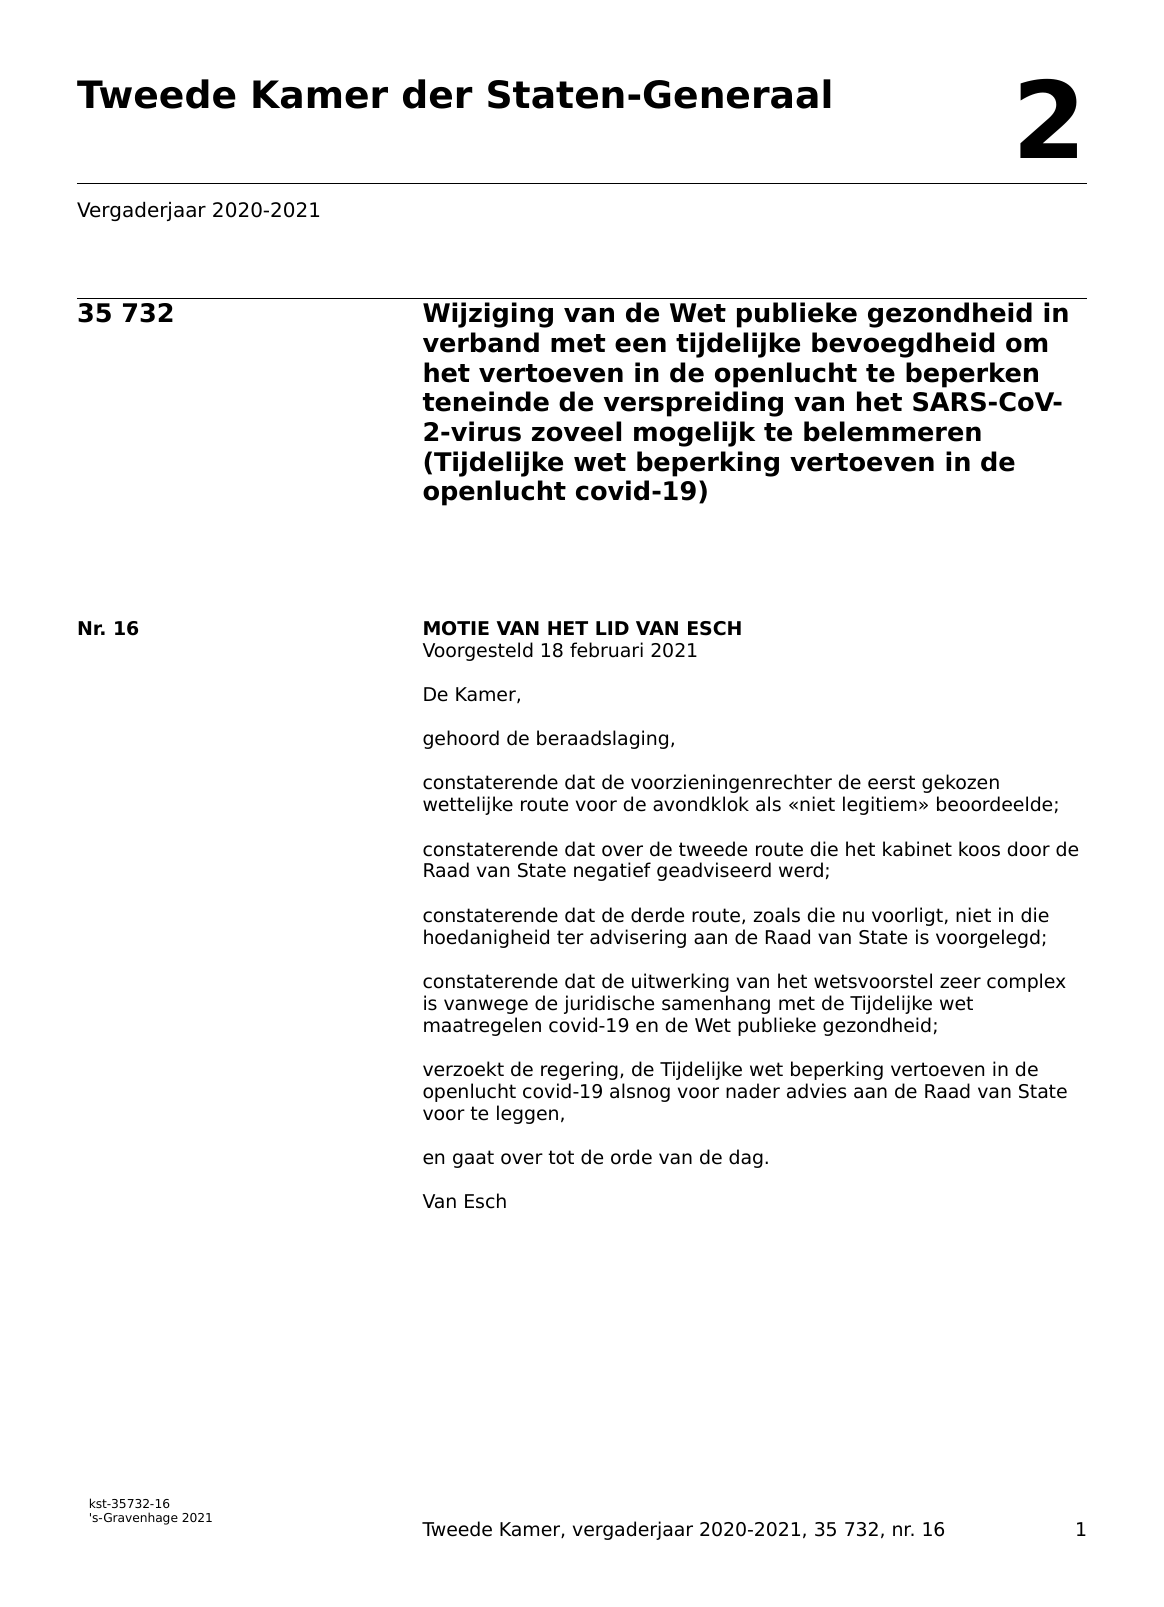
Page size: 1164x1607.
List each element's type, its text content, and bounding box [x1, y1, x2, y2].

text Voorgesteld 18 februari 2021 [422, 640, 1087, 662]
text 's-Gravenhage 2021 [88, 1511, 323, 1525]
text kst-35732-16 [88, 1497, 323, 1511]
table_cell Vergaderjaar 2020-2021 [77, 184, 1087, 298]
text en gaat over tot de orde van de dag. [422, 1147, 1087, 1169]
text constaterende dat de voorzieningenrechter de eerst gekozen wettelijke route voor de avondklok als «niet legitiem» beoordeelde; [422, 772, 1087, 816]
table_header 2 [886, 59, 1087, 183]
table_header Tweede Kamer der Staten-Generaal [77, 59, 886, 183]
text Van Esch [422, 1191, 1087, 1213]
subtitle Nr. 16 MOTIE VAN HET LID VAN ESCH [77, 618, 1087, 640]
text constaterende dat de derde route, zoals die nu voorligt, niet in die hoedanigheid ter advisering aan de Raad van State is voorgelegd; [422, 904, 1087, 948]
text constaterende dat over de tweede route die het kabinet koos door de Raad van State negatief geadviseerd werd; [422, 838, 1087, 882]
text De Kamer, [422, 684, 1087, 706]
text verzoekt de regering, de Tijdelijke wet beperking vertoeven in de openlucht covid-19 alsnog voor nader advies aan de Raad van State voor te leggen, [422, 1059, 1087, 1125]
text constaterende dat de uitwerking van het wetsvoorstel zeer complex is vanwege de juridische samenhang met de Tijdelijke wet maatregelen covid-19 en de Wet publieke gezondheid; [422, 971, 1087, 1037]
text gehoord de beraadslaging, [422, 728, 1087, 750]
subtitle 35 732 Wijziging van de Wet publieke gezondheid in verband met een tijdelijke bevoegdheid om het vertoeven in de openlucht te beperken teneinde de verspreiding van het SARS-CoV-2-virus zoveel mogelijk te belemmeren (Tijdelijke wet beperking vertoeven in de openlucht covid-19) [77, 299, 1087, 507]
